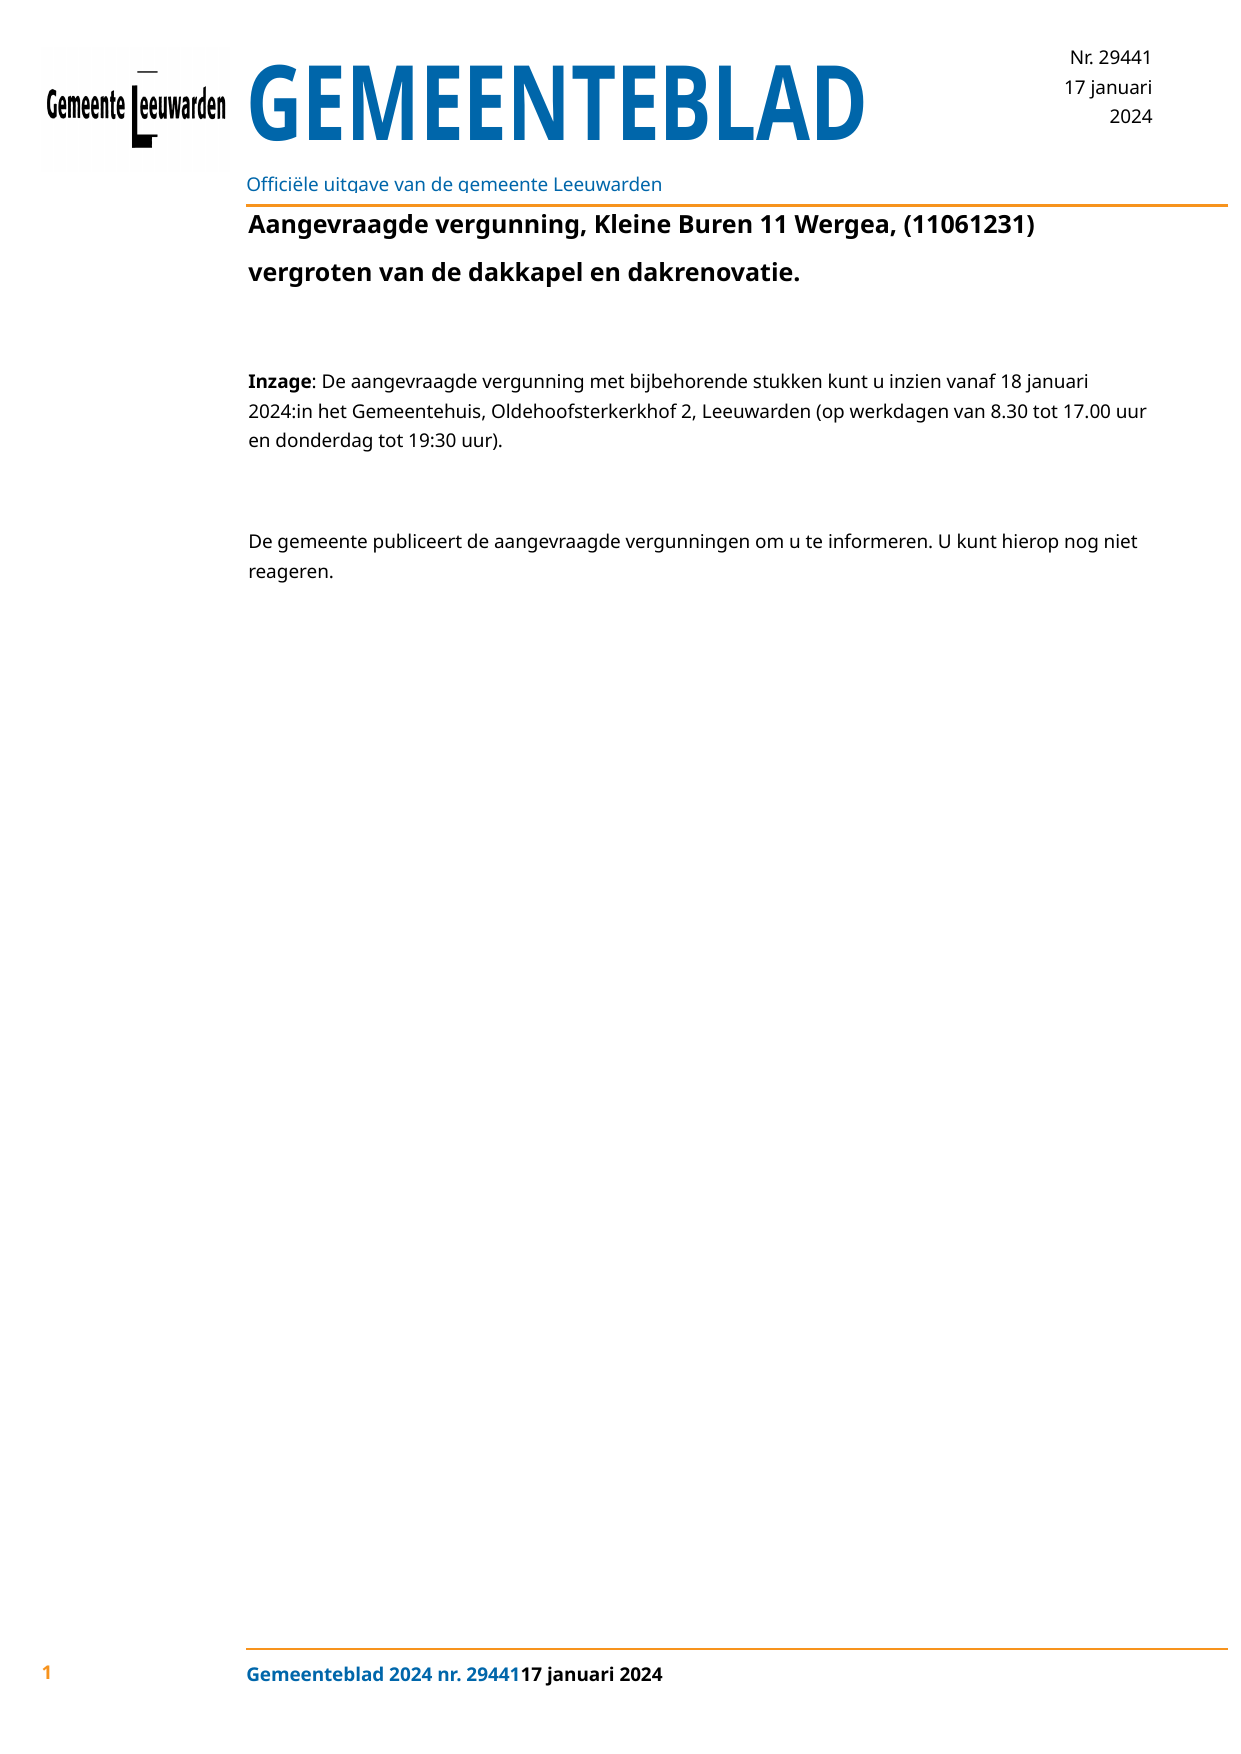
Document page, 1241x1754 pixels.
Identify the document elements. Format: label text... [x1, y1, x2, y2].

picture [41, 47, 231, 172]
text De gemeente publiceert de aangevraagde vergunningen om u te informeren. U kunt hierop nog niet reageren. [248, 528, 1152, 584]
text Aangevraagde vergunning, Kleine Buren 11 Wergea, (11061231) vergroten van de dakkapel en dakrenovatie. [248, 207, 1152, 288]
text Inzage: De aangevraagde vergunning met bijbehorende stukken kunt u inzien vanaf 18 januari 2024:in het Gemeentehuis, Oldehoofsterkerkhof 2, Leeuwarden (op werkdagen van 8.30 tot 17.00 uur en donderdag tot 19:30 uur). [248, 368, 1152, 453]
